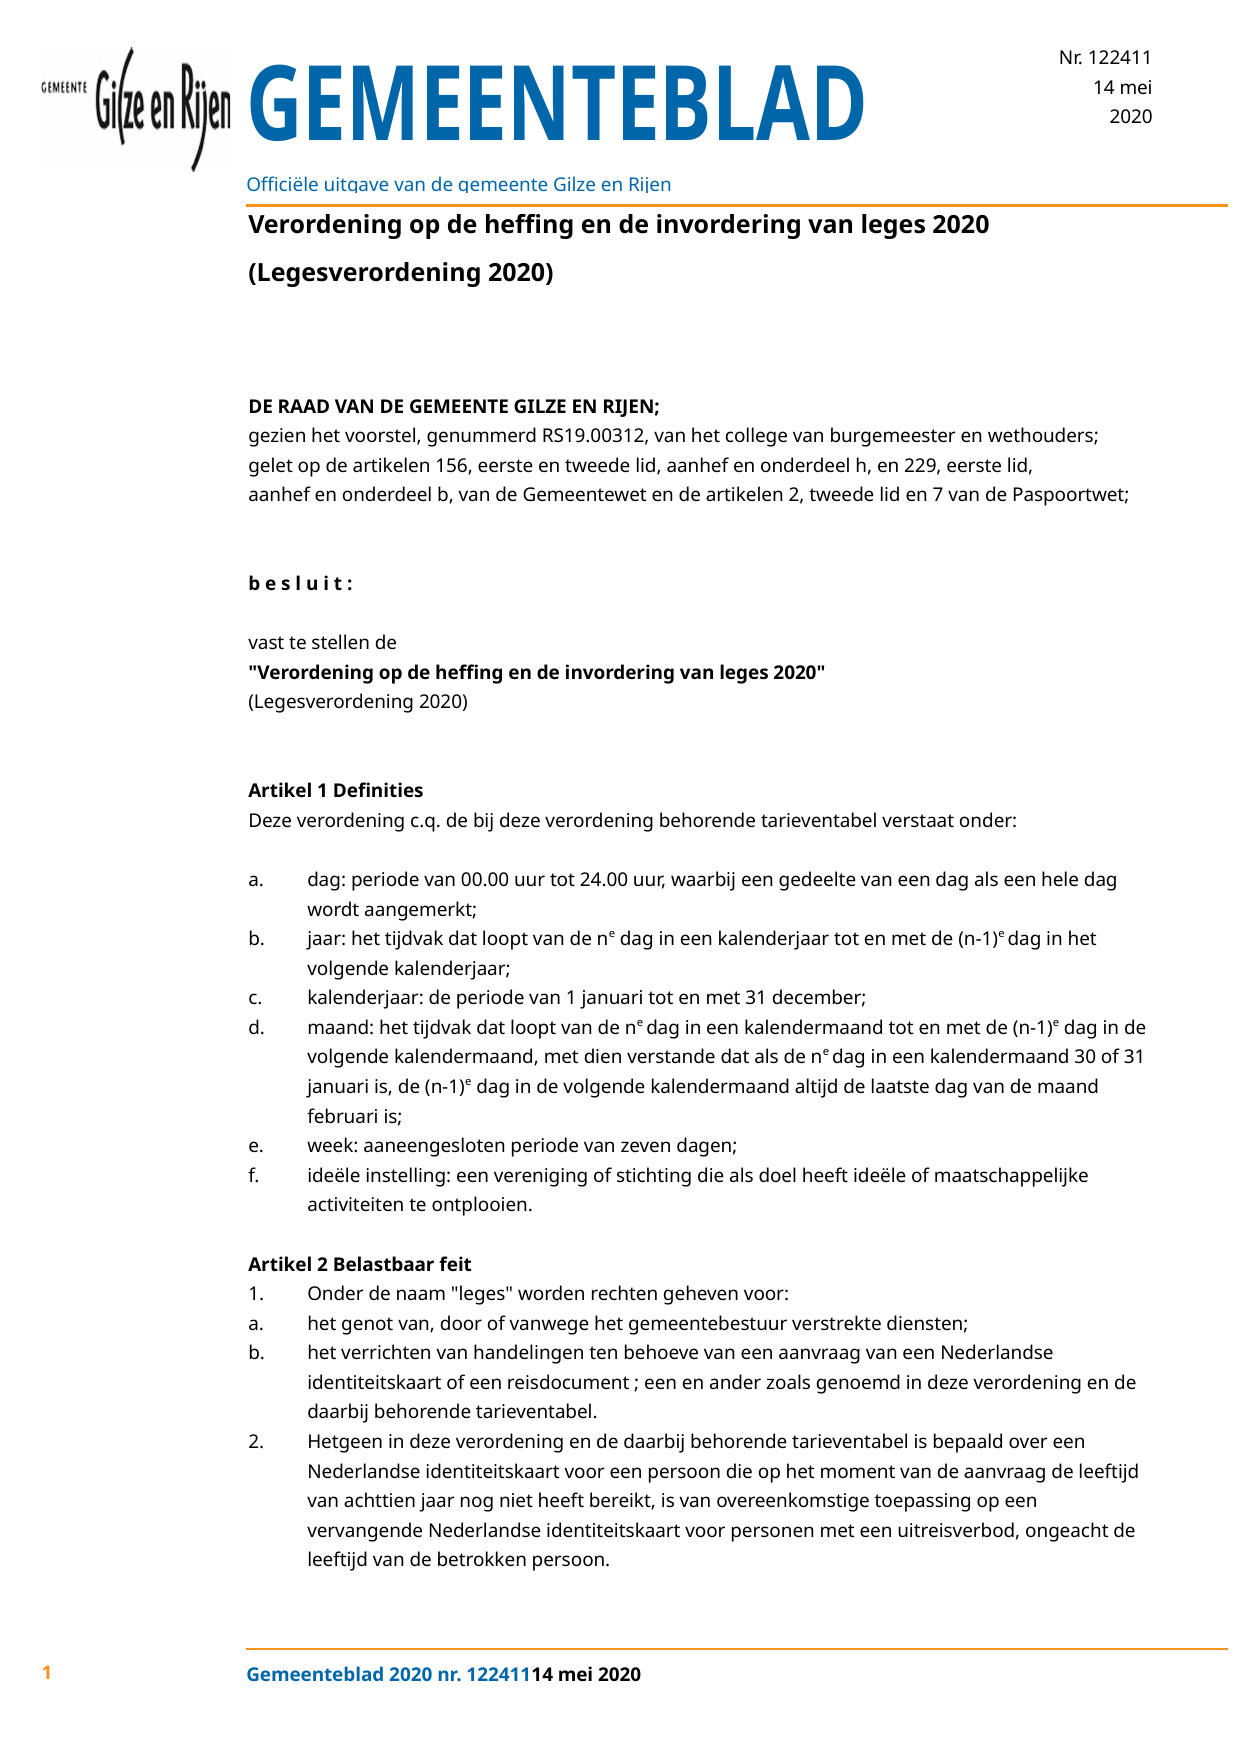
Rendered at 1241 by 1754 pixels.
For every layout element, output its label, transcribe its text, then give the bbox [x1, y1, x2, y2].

text Deze verordening c.q. de bij deze verordening behorende tarieventabel verstaat onder: [248, 807, 1152, 833]
text b e s l u i t : [248, 570, 1152, 596]
text aanhef en onderdeel b, van de Gemeentewet en de artikelen 2, tweede lid en 7 van de Paspoortwet; [248, 482, 1152, 507]
list Hetgeen in deze verordening en de daarbij behorende tarieventabel is bepaald over een Nederlandse identiteitskaart voor een persoon die op het moment van de aanvraag de leeftijd van achttien jaar nog niet heeft bereikt, is van overeenkomstige toepassing op een vervangende Nederlandse identiteitskaart voor personen met een uitreisverbod, ongeacht de leeftijd van de betrokken persoon. [248, 1428, 1152, 1572]
list het verrichten van handelingen ten behoeve van een aanvraag van een Nederlandse identiteitskaart of een reisdocument ; een en ander zoals genoemd in deze verordening en de daarbij behorende tarieventabel. [248, 1339, 1152, 1424]
list jaar: het tijdvak dat loopt van de ne dag in een kalenderjaar tot en met de (n-1)e dag in het volgende kalenderjaar; [248, 925, 1152, 981]
text Artikel 2 Belastbaar feit [248, 1251, 1152, 1277]
list Onder de naam "leges" worden rechten geheven voor: [248, 1280, 1152, 1306]
list dag: periode van 00.00 uur tot 24.00 uur, waarbij een gedeelte van een dag als een hele dag wordt aangemerkt; [248, 866, 1152, 922]
text gezien het voorstel, genummerd RS19.00312, van het college van burgemeester en wethouders; [248, 422, 1152, 448]
picture [41, 47, 231, 172]
text DE RAAD VAN DE GEMEENTE GILZE EN RIJEN; [248, 393, 1152, 419]
text vast te stellen de [248, 629, 1152, 655]
text (Legesverordening 2020) [248, 689, 1152, 714]
text Artikel 1 Definities [248, 777, 1152, 803]
list het genot van, door of vanwege het gemeentebestuur verstrekte diensten; [248, 1310, 1152, 1336]
text "Verordening op de heffing en de invordering van leges 2020" [248, 659, 1152, 685]
text gelet op de artikelen 156, eerste en tweede lid, aanhef en onderdeel h, en 229, eerste lid, [248, 452, 1152, 478]
list ideële instelling: een vereniging of stichting die als doel heeft ideële of maatschappelijke activiteiten te ontplooien. [248, 1162, 1152, 1217]
list week: aaneengesloten periode van zeven dagen; [248, 1132, 1152, 1158]
list kalenderjaar: de periode van 1 januari tot en met 31 december; [248, 984, 1152, 1010]
list maand: het tijdvak dat loopt van de ne dag in een kalendermaand tot en met de (n-1)e dag in de volgende kalendermaand, met dien verstande dat als de ne dag in een kalendermaand 30 of 31 januari is, de (n-1)e dag in de volgende kalendermaand altijd de laatste dag van de maand februari is; [248, 1014, 1152, 1129]
text Verordening op de heffing en de invordering van leges 2020 (Legesverordening 2020) [248, 207, 1152, 288]
